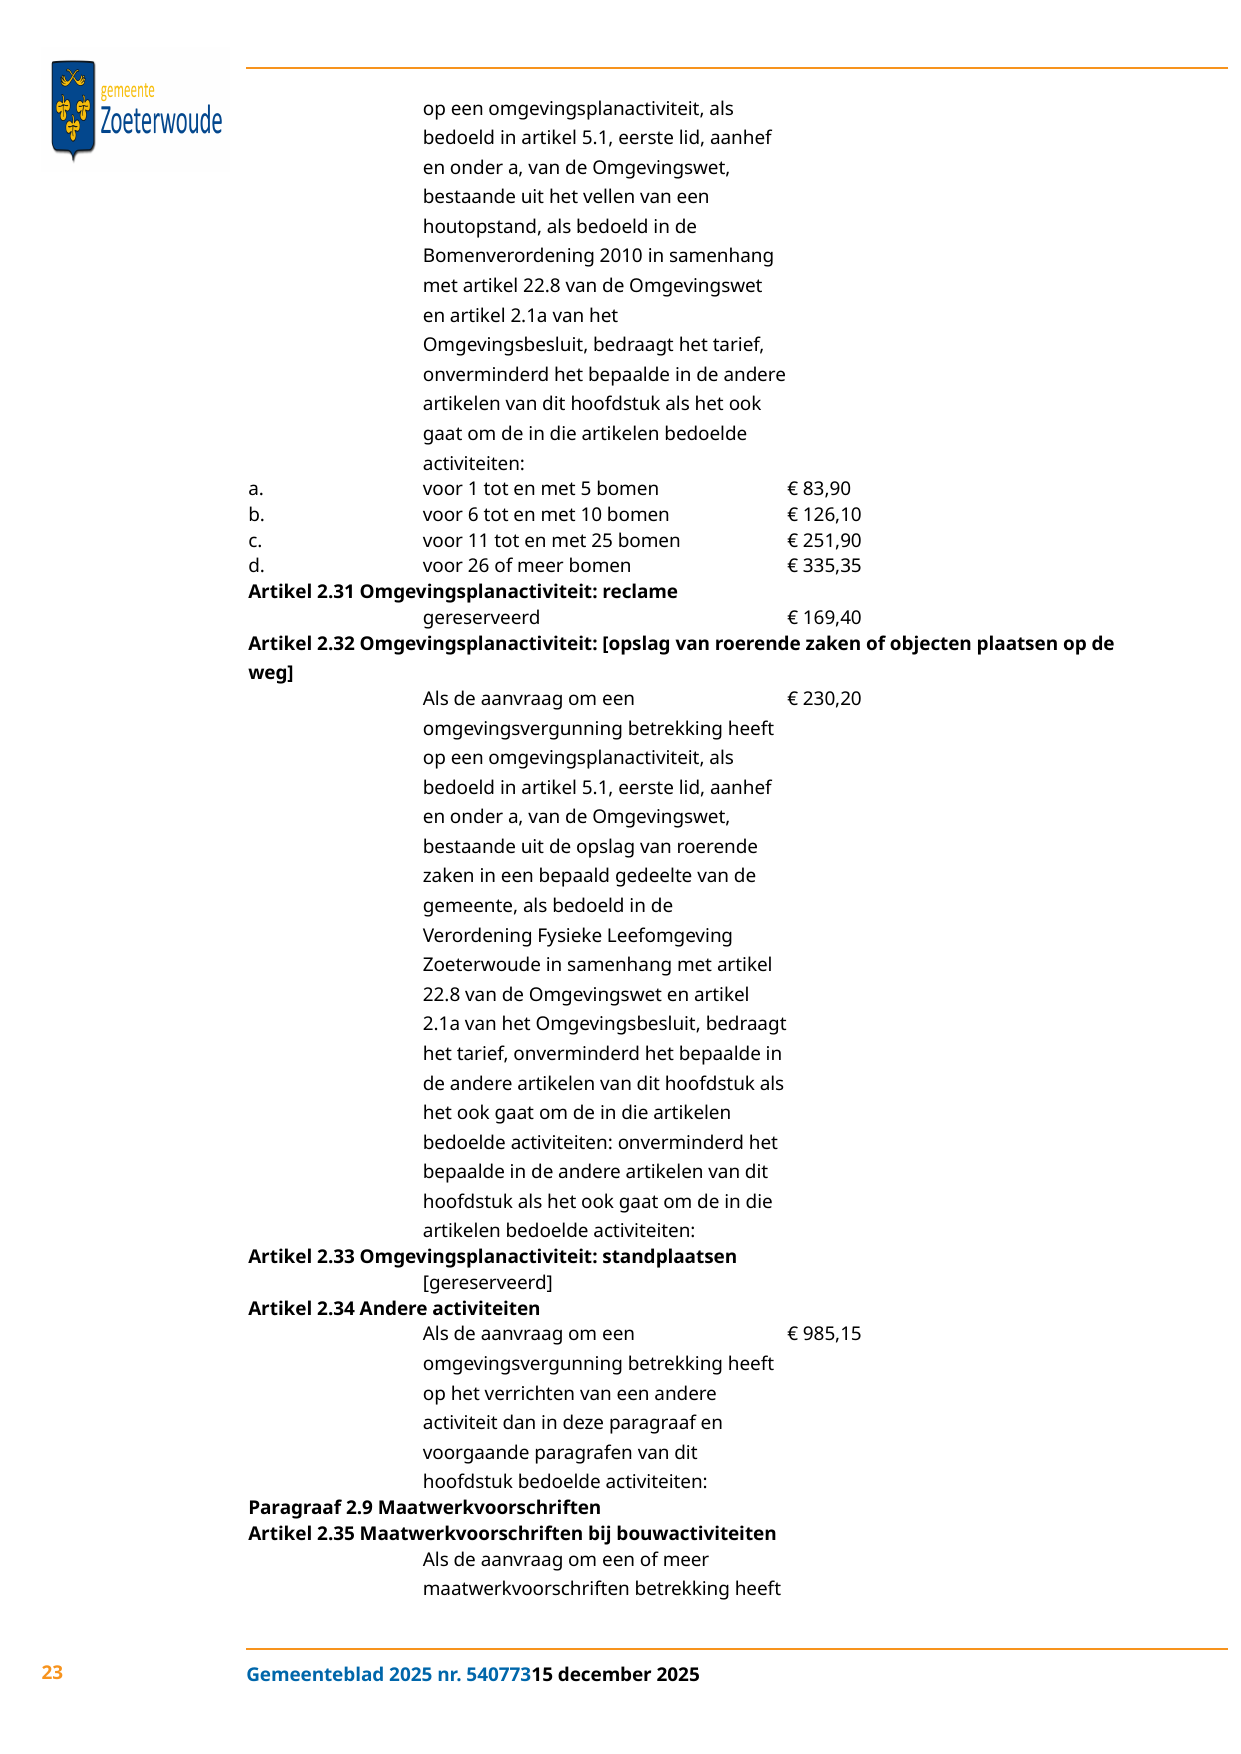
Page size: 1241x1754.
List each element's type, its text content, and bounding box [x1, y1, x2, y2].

table_cell Als de aanvraag om een of meer maatwerkvoorschriften betrekking heeft [423, 1546, 787, 1601]
table_cell [977, 685, 1152, 1243]
table_cell [248, 1321, 423, 1494]
picture [41, 47, 231, 172]
table_cell € 985,15 [787, 1321, 977, 1494]
table_cell Artikel 2.33 Omgevingsplanactiviteit: standplaatsen [248, 1244, 1152, 1269]
table_cell € 169,40 [787, 604, 977, 630]
table_cell € 251,90 [787, 527, 977, 553]
table_cell [248, 1546, 423, 1601]
table_cell [977, 1321, 1152, 1494]
table_cell d. [248, 553, 423, 578]
table_cell Als de aanvraag om een omgevingsvergunning betrekking heeft op het verrichten van een andere activiteit dan in deze paragraaf en voorgaande paragrafen van dit hoofdstuk bedoelde activiteiten: [423, 1321, 787, 1494]
table_cell voor 26 of meer bomen [423, 553, 787, 578]
table_cell gereserveerd [423, 604, 787, 630]
table_cell [977, 501, 1152, 527]
table_cell c. [248, 527, 423, 553]
table_cell [248, 95, 423, 476]
table_cell [gereserveerd] [423, 1269, 787, 1295]
table_cell Artikel 2.35 Maatwerkvoorschriften bij bouwactiviteiten [248, 1520, 1152, 1546]
table_cell b. [248, 501, 423, 527]
table_cell [977, 95, 1152, 476]
table_cell a. [248, 476, 423, 501]
table_cell [248, 685, 423, 1243]
table_cell Artikel 2.31 Omgevingsplanactiviteit: reclame [248, 579, 1152, 604]
table_cell [787, 1269, 977, 1295]
table_cell voor 6 tot en met 10 bomen [423, 501, 787, 527]
table_cell [248, 604, 423, 630]
table_cell Artikel 2.34 Andere activiteiten [248, 1295, 1152, 1321]
table_cell voor 1 tot en met 5 bomen [423, 476, 787, 501]
table_cell [977, 553, 1152, 578]
table_cell Paragraaf 2.9 Maatwerkvoorschriften [248, 1494, 1152, 1520]
table_cell € 126,10 [787, 501, 977, 527]
table_cell op een omgevingsplanactiviteit, als bedoeld in artikel 5.1, eerste lid, aanhef en onder a, van de Omgevingswet, bestaande uit het vellen van een houtopstand, als bedoeld in de Bomenverordening 2010 in samenhang met artikel 22.8 van de Omgevingswet en artikel 2.1a van het Omgevingsbesluit, bedraagt het tarief, onverminderd het bepaalde in de andere artikelen van dit hoofdstuk als het ook gaat om de in die artikelen bedoelde activiteiten: [423, 95, 787, 476]
table_cell € 335,35 [787, 553, 977, 578]
table_cell Artikel 2.32 Omgevingsplanactiviteit: [opslag van roerende zaken of objecten plaatsen op de weg] [248, 630, 1152, 685]
table_cell [977, 1269, 1152, 1295]
table_cell voor 11 tot en met 25 bomen [423, 527, 787, 553]
table_cell [977, 527, 1152, 553]
table_cell € 83,90 [787, 476, 977, 501]
table_cell € 230,20 [787, 685, 977, 1243]
table_cell [787, 1546, 977, 1601]
table_cell Als de aanvraag om een omgevingsvergunning betrekking heeft op een omgevingsplanactiviteit, als bedoeld in artikel 5.1, eerste lid, aanhef en onder a, van de Omgevingswet, bestaande uit de opslag van roerende zaken in een bepaald gedeelte van de gemeente, als bedoeld in de Verordening Fysieke Leefomgeving Zoeterwoude in samenhang met artikel 22.8 van de Omgevingswet en artikel 2.1a van het Omgevingsbesluit, bedraagt het tarief, onverminderd het bepaalde in de andere artikelen van dit hoofdstuk als het ook gaat om de in die artikelen bedoelde activiteiten: onverminderd het bepaalde in de andere artikelen van dit hoofdstuk als het ook gaat om de in die artikelen bedoelde activiteiten: [423, 685, 787, 1243]
table_cell [977, 476, 1152, 501]
table_cell [248, 1269, 423, 1295]
table_cell [977, 604, 1152, 630]
table_cell [977, 1546, 1152, 1601]
table_cell [787, 95, 977, 476]
